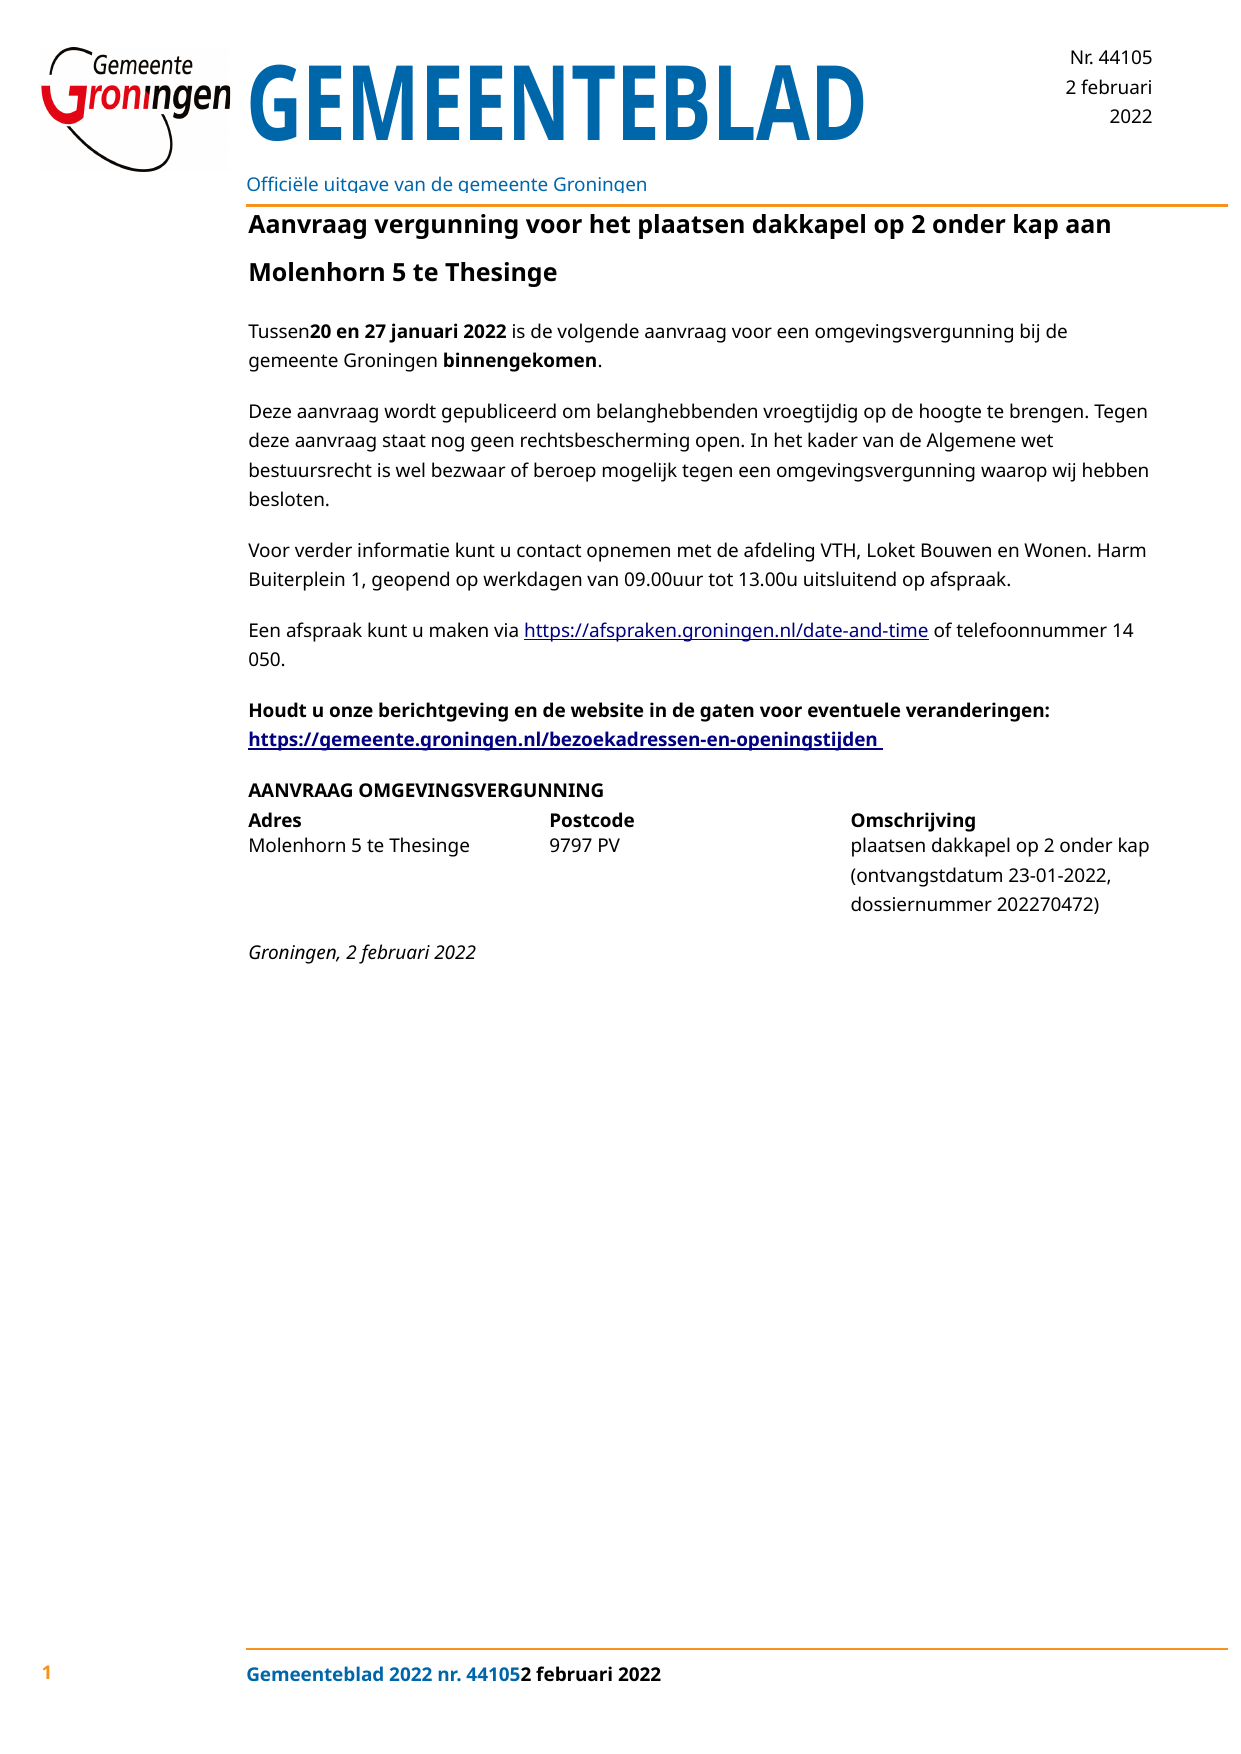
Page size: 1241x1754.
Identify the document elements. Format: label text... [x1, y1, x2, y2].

table_cell Molenhorn 5 te Thesinge [248, 833, 549, 917]
table_header Adres [248, 807, 549, 832]
text Aanvraag vergunning voor het plaatsen dakkapel op 2 onder kap aan Molenhorn 5 te Thesinge [248, 207, 1152, 288]
text Tussen20 en 27 januari 2022 is de volgende aanvraag voor een omgevingsvergunning bij de gemeente Groningen binnengekomen. [248, 318, 1152, 373]
text Voor verder informatie kunt u contact opnemen met de afdeling VTH, Loket Bouwen en Wonen. Harm Buiterplein 1, geopend op werkdagen van 09.00uur tot 13.00u uitsluitend op afspraak. [248, 537, 1152, 592]
table_header Omschrijving [850, 807, 1152, 832]
text Houdt u onze berichtgeving en de website in de gaten voor eventuele veranderingen: https://gemeente.groningen.nl/bezoekadressen-en-openingstijden [248, 697, 1152, 752]
table_cell plaatsen dakkapel op 2 onder kap (ontvangstdatum 23-01-2022, dossiernummer 202270472) [850, 833, 1152, 917]
text Deze aanvraag wordt gepubliceerd om belanghebbenden vroegtijdig op de hoogte te brengen. Tegen deze aanvraag staat nog geen rechtsbescherming open. In het kader van de Algemene wet bestuursrecht is wel bezwaar of beroep mogelijk tegen een omgevingsvergunning waarop wij hebben besloten. [248, 398, 1152, 512]
table_header Postcode [549, 807, 850, 832]
text Een afspraak kunt u maken via https://afspraken.groningen.nl/date-and-time of telefoonnummer 14 050. [248, 617, 1152, 672]
picture [41, 47, 231, 172]
table_cell 9797 PV [549, 833, 850, 917]
text Groningen, 2 februari 2022 [248, 939, 1152, 964]
text AANVRAAG OMGEVINGSVERGUNNING [248, 777, 1152, 803]
